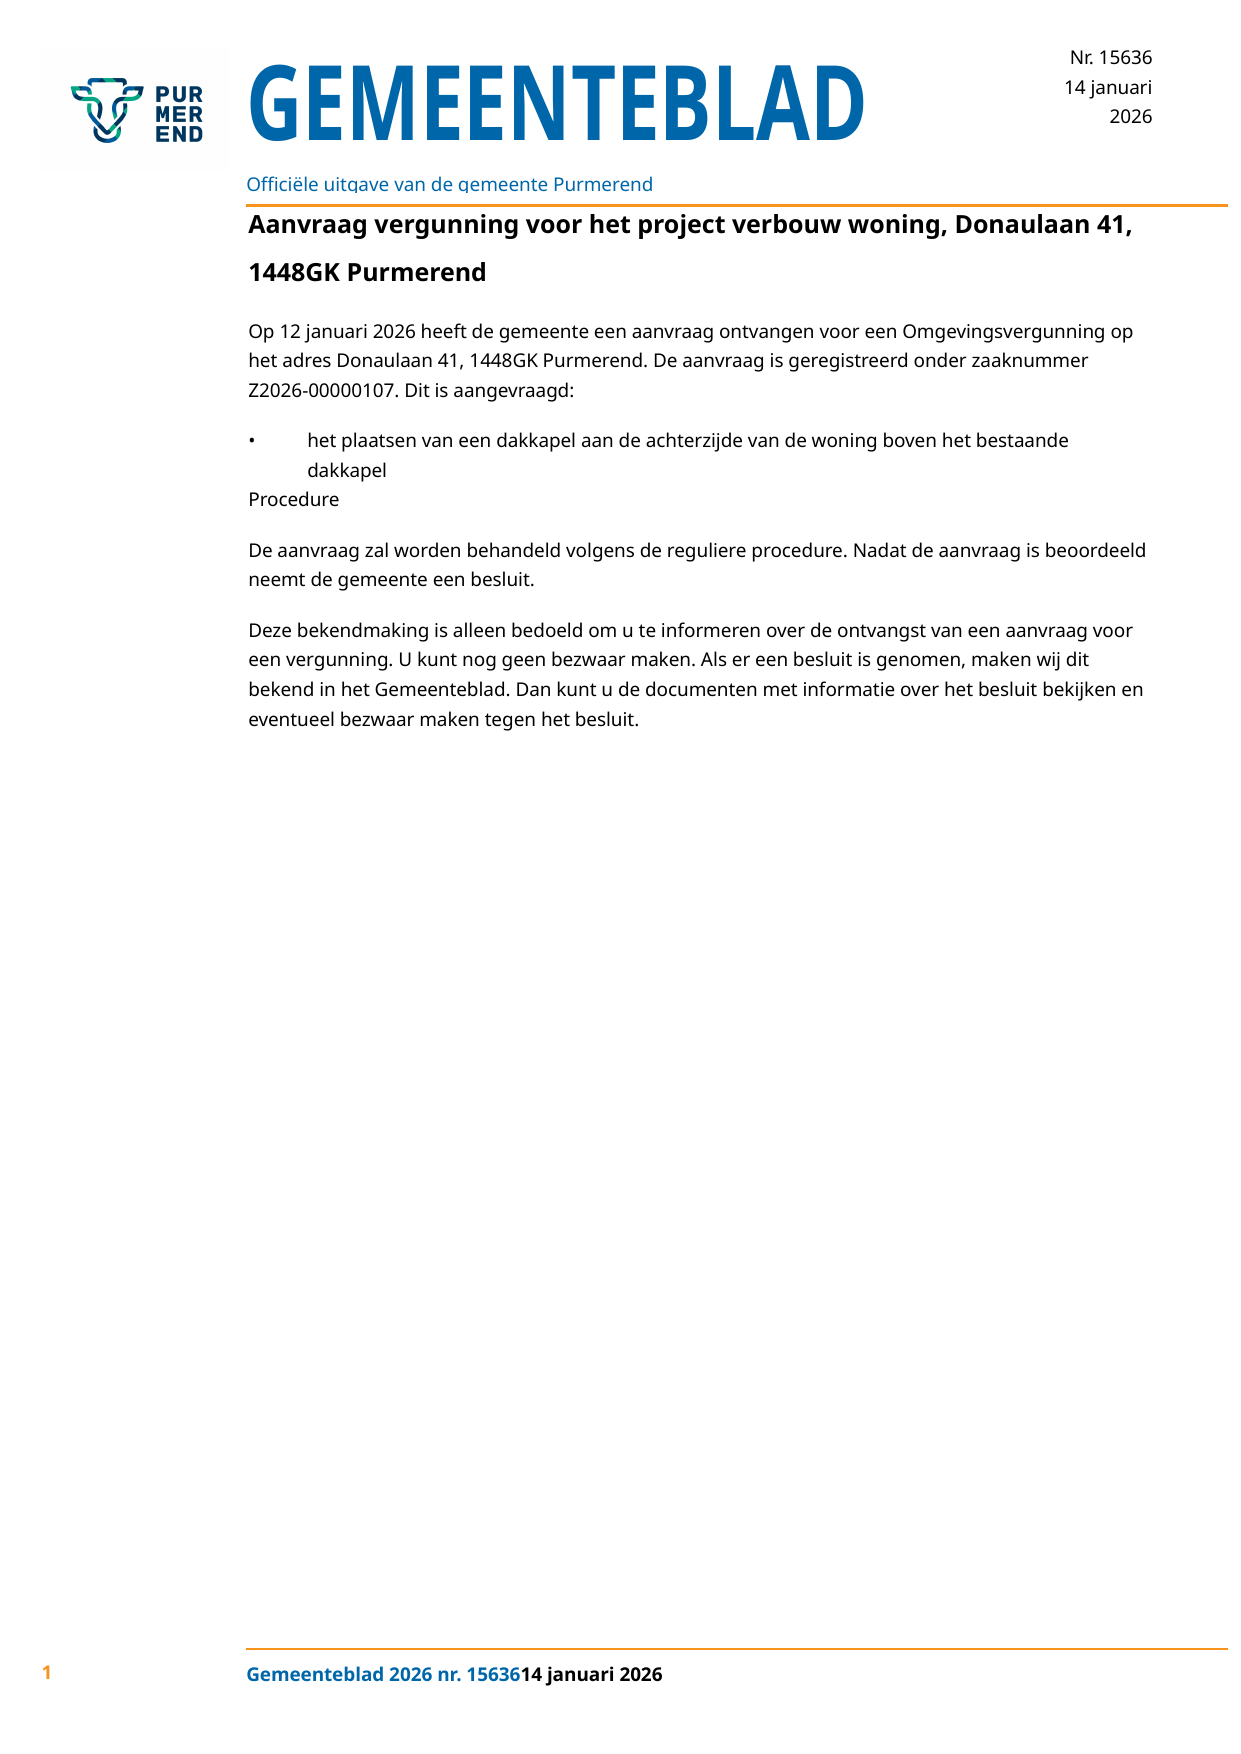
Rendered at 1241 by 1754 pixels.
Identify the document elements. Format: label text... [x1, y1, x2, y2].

text Aanvraag vergunning voor het project verbouw woning, Donaulaan 41, 1448GK Purmerend [248, 207, 1152, 288]
text De aanvraag zal worden behandeld volgens de reguliere procedure. Nadat de aanvraag is beoordeeld neemt de gemeente een besluit. [248, 537, 1152, 592]
text Procedure [248, 487, 1152, 512]
list het plaatsen van een dakkapel aan de achterzijde van de woning boven het bestaande dakkapel [248, 427, 1152, 483]
picture [41, 47, 231, 172]
text Deze bekendmaking is alleen bedoeld om u te informeren over de ontvangst van een aanvraag voor een vergunning. U kunt nog geen bezwaar maken. Als er een besluit is genomen, maken wij dit bekend in het Gemeenteblad. Dan kunt u de documenten met informatie over het besluit bekijken en eventueel bezwaar maken tegen het besluit. [248, 617, 1152, 732]
text Op 12 januari 2026 heeft de gemeente een aanvraag ontvangen voor een Omgevingsvergunning op het adres Donaulaan 41, 1448GK Purmerend. De aanvraag is geregistreerd onder zaaknummer Z2026-00000107. Dit is aangevraagd: [248, 318, 1152, 403]
